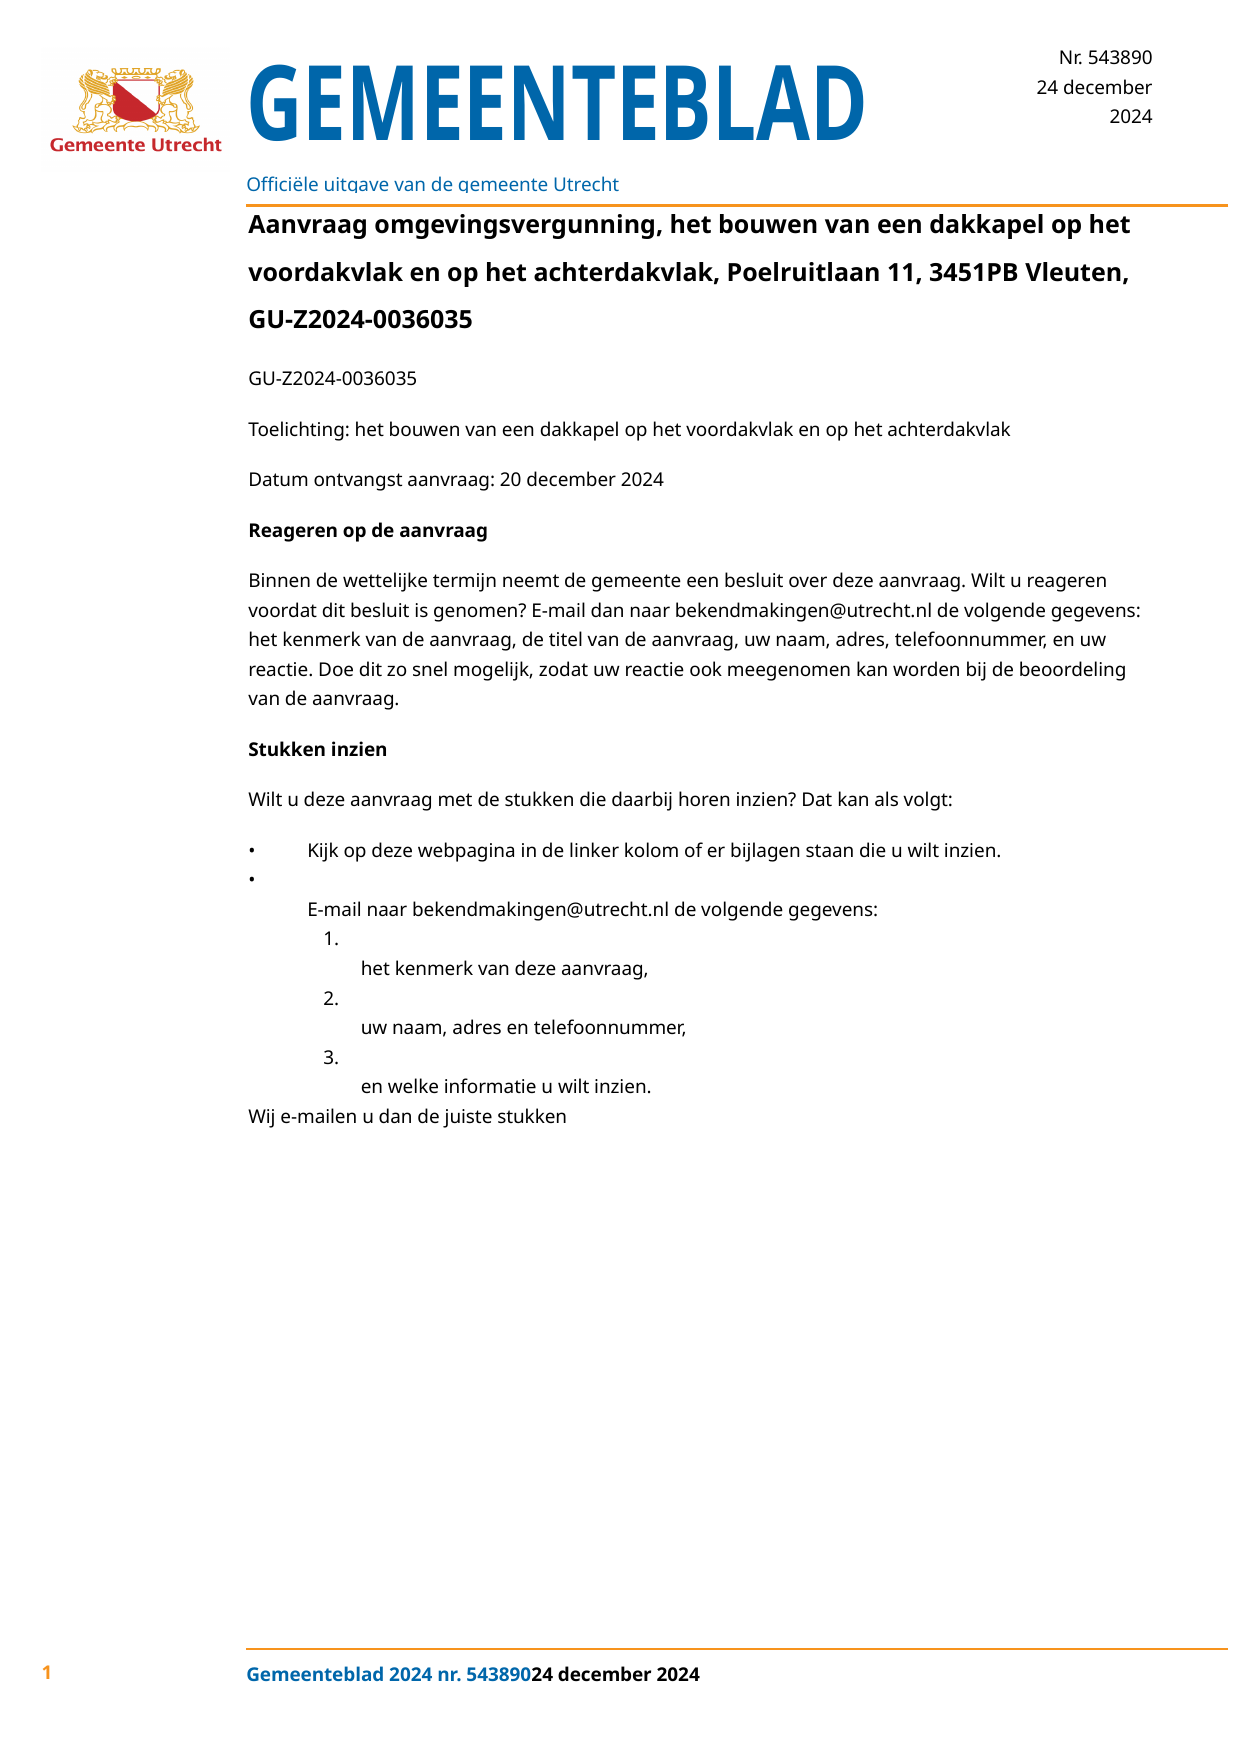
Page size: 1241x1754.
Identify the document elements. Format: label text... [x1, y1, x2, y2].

list en welke informatie u wilt inzien. [323, 1073, 1152, 1099]
text Wij e-mailen u dan de juiste stukken [248, 1103, 1152, 1129]
text Datum ontvangst aanvraag: 20 december 2024 [248, 466, 1152, 492]
list het kenmerk van deze aanvraag, [323, 955, 1152, 981]
list Kijk op deze webpagina in de linker kolom of er bijlagen staan die u wilt inzien. [248, 837, 1152, 862]
list uw naam, adres en telefoonnummer, [323, 1014, 1152, 1040]
text GU-Z2024-0036035 [248, 366, 1152, 391]
text Aanvraag omgevingsvergunning, het bouwen van een dakkapel op het voordakvlak en op het achterdakvlak, Poelruitlaan 11, 3451PB Vleuten, GU-Z2024-0036035 [248, 207, 1152, 336]
text Stukken inzien [248, 736, 1152, 762]
text Binnen de wettelijke termijn neemt de gemeente een besluit over deze aanvraag. Wilt u reageren voordat dit besluit is genomen? E-mail dan naar bekendmakingen@utrecht.nl de volgende gegevens: het kenmerk van de aanvraag, de titel van de aanvraag, uw naam, adres, telefoonnummer, en uw reactie. Doe dit zo snel mogelijk, zodat uw reactie ook meegenomen kan worden bij de beoordeling van de aanvraag. [248, 567, 1152, 711]
text Reageren op de aanvraag [248, 517, 1152, 542]
list E-mail naar bekendmakingen@utrecht.nl de volgende gegevens: [248, 896, 1152, 922]
text Toelichting: het bouwen van een dakkapel op het voordakvlak en op het achterdakvlak [248, 416, 1152, 442]
text Wilt u deze aanvraag met de stukken die daarbij horen inzien? Dat kan als volgt: [248, 786, 1152, 812]
picture [41, 47, 231, 172]
